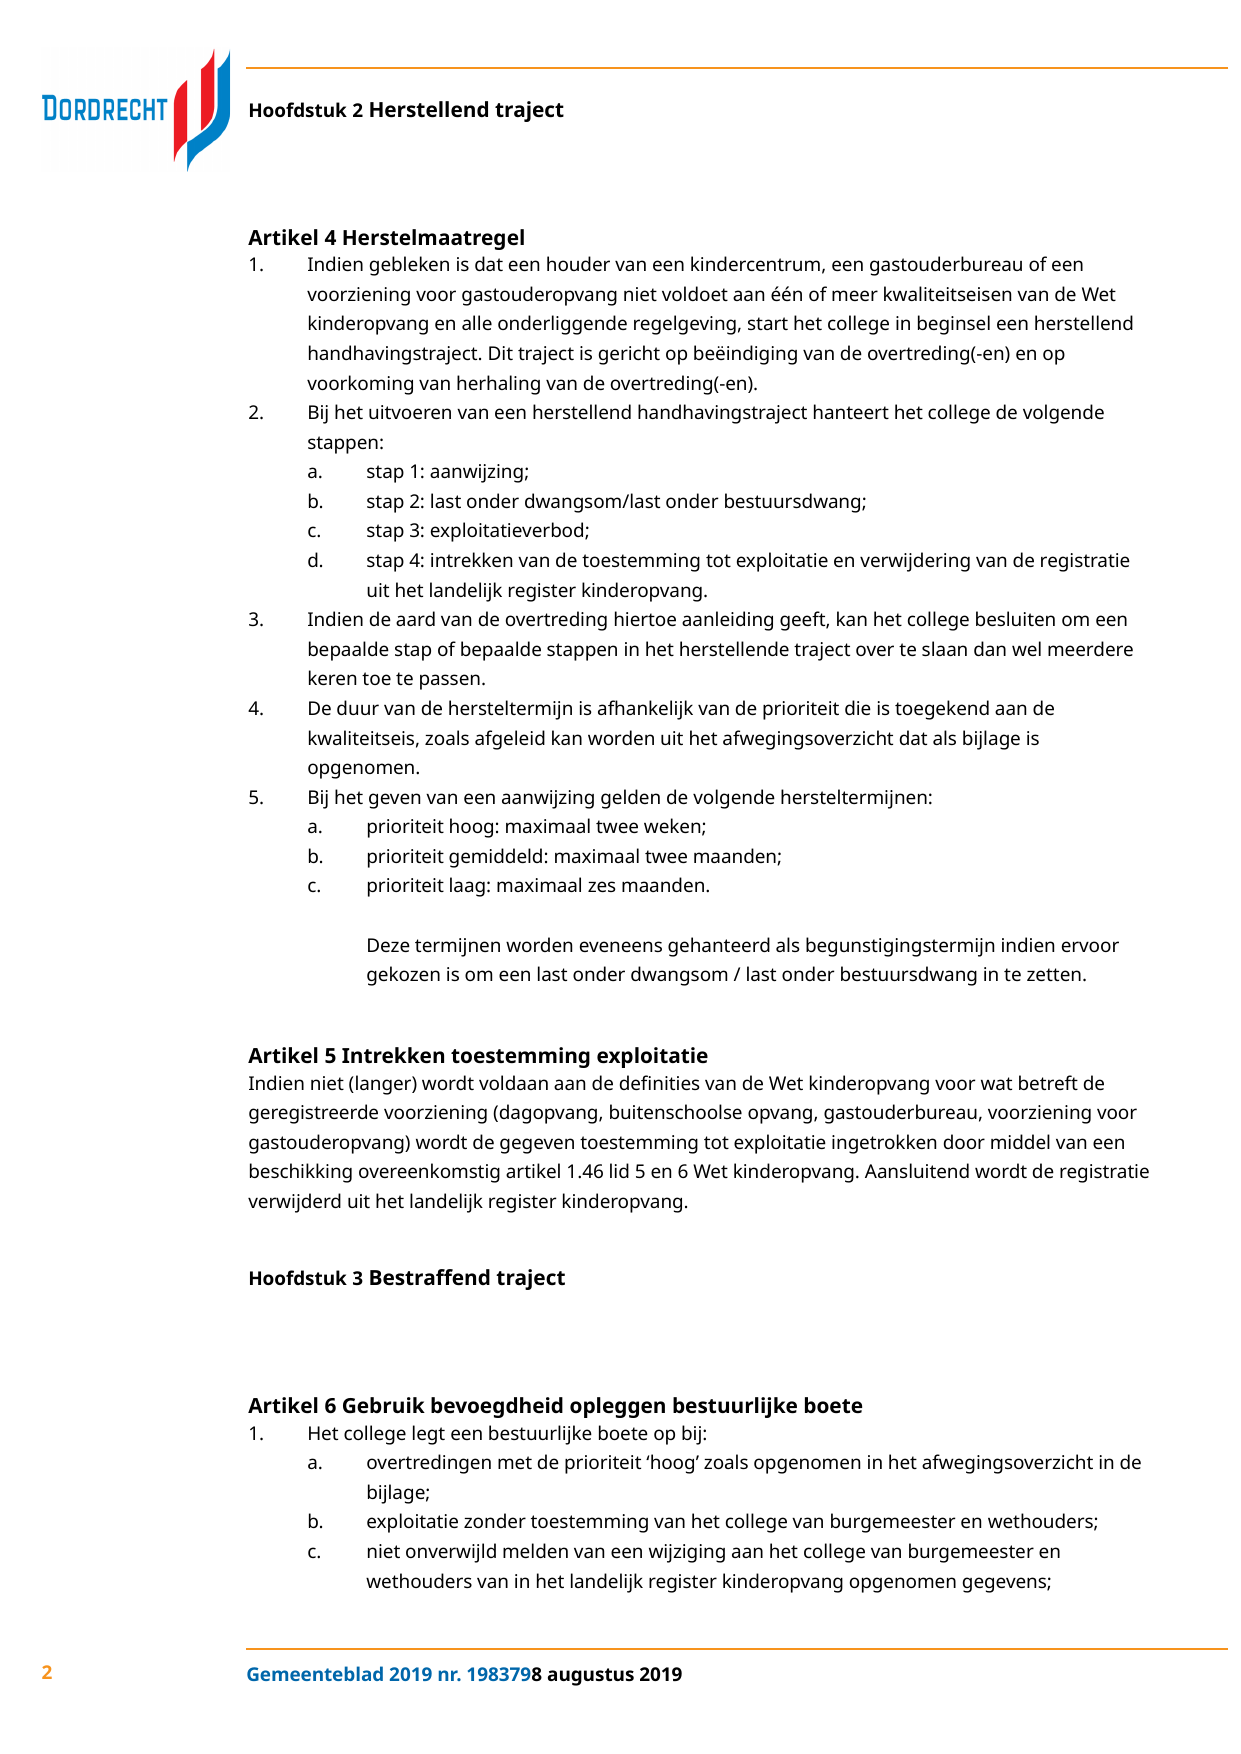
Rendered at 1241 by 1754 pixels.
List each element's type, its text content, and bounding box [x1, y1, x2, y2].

text Artikel 4 Herstelmaatregel [248, 223, 1152, 251]
list Indien gebleken is dat een houder van een kindercentrum, een gastouderbureau of een voorziening voor gastouderopvang niet voldoet aan één of meer kwaliteitseisen van de Wet kinderopvang en alle onderliggende regelgeving, start het college in beginsel een herstellend handhavingstraject. Dit traject is gericht op beëindiging van de overtreding(-en) en op voorkoming van herhaling van de overtreding(-en). [248, 251, 1152, 395]
list niet onverwijld melden van een wijziging aan het college van burgemeester en wethouders van in het landelijk register kinderopvang opgenomen gegevens; [307, 1538, 1152, 1593]
list stap 3: exploitatieverbod; [307, 518, 1152, 543]
text Artikel 5 Intrekken toestemming exploitatie [248, 1041, 1152, 1070]
text Hoofdstuk 3 Bestraffend traject [248, 1263, 1152, 1292]
list Deze termijnen worden eveneens gehanteerd als begunstigingstermijn indien ervoor gekozen is om een last onder dwangsom / last onder bestuursdwang in te zetten. [307, 932, 1152, 987]
list stap 1: aanwijzing; [307, 458, 1152, 484]
list De duur van de hersteltermijn is afhankelijk van de prioriteit die is toegekend aan de kwaliteitseis, zoals afgeleid kan worden uit het afwegingsoverzicht dat als bijlage is opgenomen. [248, 695, 1152, 780]
list Het college legt een bestuurlijke boete op bij: [248, 1420, 1152, 1446]
text Artikel 6 Gebruik bevoegdheid opleggen bestuurlijke boete [248, 1391, 1152, 1420]
text Hoofdstuk 2 Herstellend traject [248, 95, 1152, 123]
list overtredingen met de prioriteit ‘hoog’ zoals opgenomen in het afwegingsoverzicht in de bijlage; [307, 1449, 1152, 1505]
list stap 2: last onder dwangsom/last onder bestuursdwang; [307, 488, 1152, 514]
list stap 4: intrekken van de toestemming tot exploitatie en verwijdering van de registratie uit het landelijk register kinderopvang. [307, 547, 1152, 602]
list prioriteit hoog: maximaal twee weken; [307, 813, 1152, 839]
list Bij het geven van een aanwijzing gelden de volgende hersteltermijnen: [248, 784, 1152, 809]
text Indien niet (langer) wordt voldaan aan de definities van de Wet kinderopvang voor wat betreft de geregistreerde voorziening (dagopvang, buitenschoolse opvang, gastouderbureau, voorziening voor gastouderopvang) wordt de gegeven toestemming tot exploitatie ingetrokken door middel van een beschikking overeenkomstig artikel 1.46 lid 5 en 6 Wet kinderopvang. Aansluitend wordt de registratie verwijderd uit het landelijk register kinderopvang. [248, 1070, 1152, 1214]
list prioriteit gemiddeld: maximaal twee maanden; [307, 843, 1152, 869]
list exploitatie zonder toestemming van het college van burgemeester en wethouders; [307, 1509, 1152, 1534]
picture [41, 47, 231, 172]
list Indien de aard van de overtreding hiertoe aanleiding geeft, kan het college besluiten om een bepaalde stap of bepaalde stappen in het herstellende traject over te slaan dan wel meerdere keren toe te passen. [248, 606, 1152, 691]
list Bij het uitvoeren van een herstellend handhavingstraject hanteert het college de volgende stappen: [248, 399, 1152, 454]
list prioriteit laag: maximaal zes maanden. [307, 873, 1152, 898]
